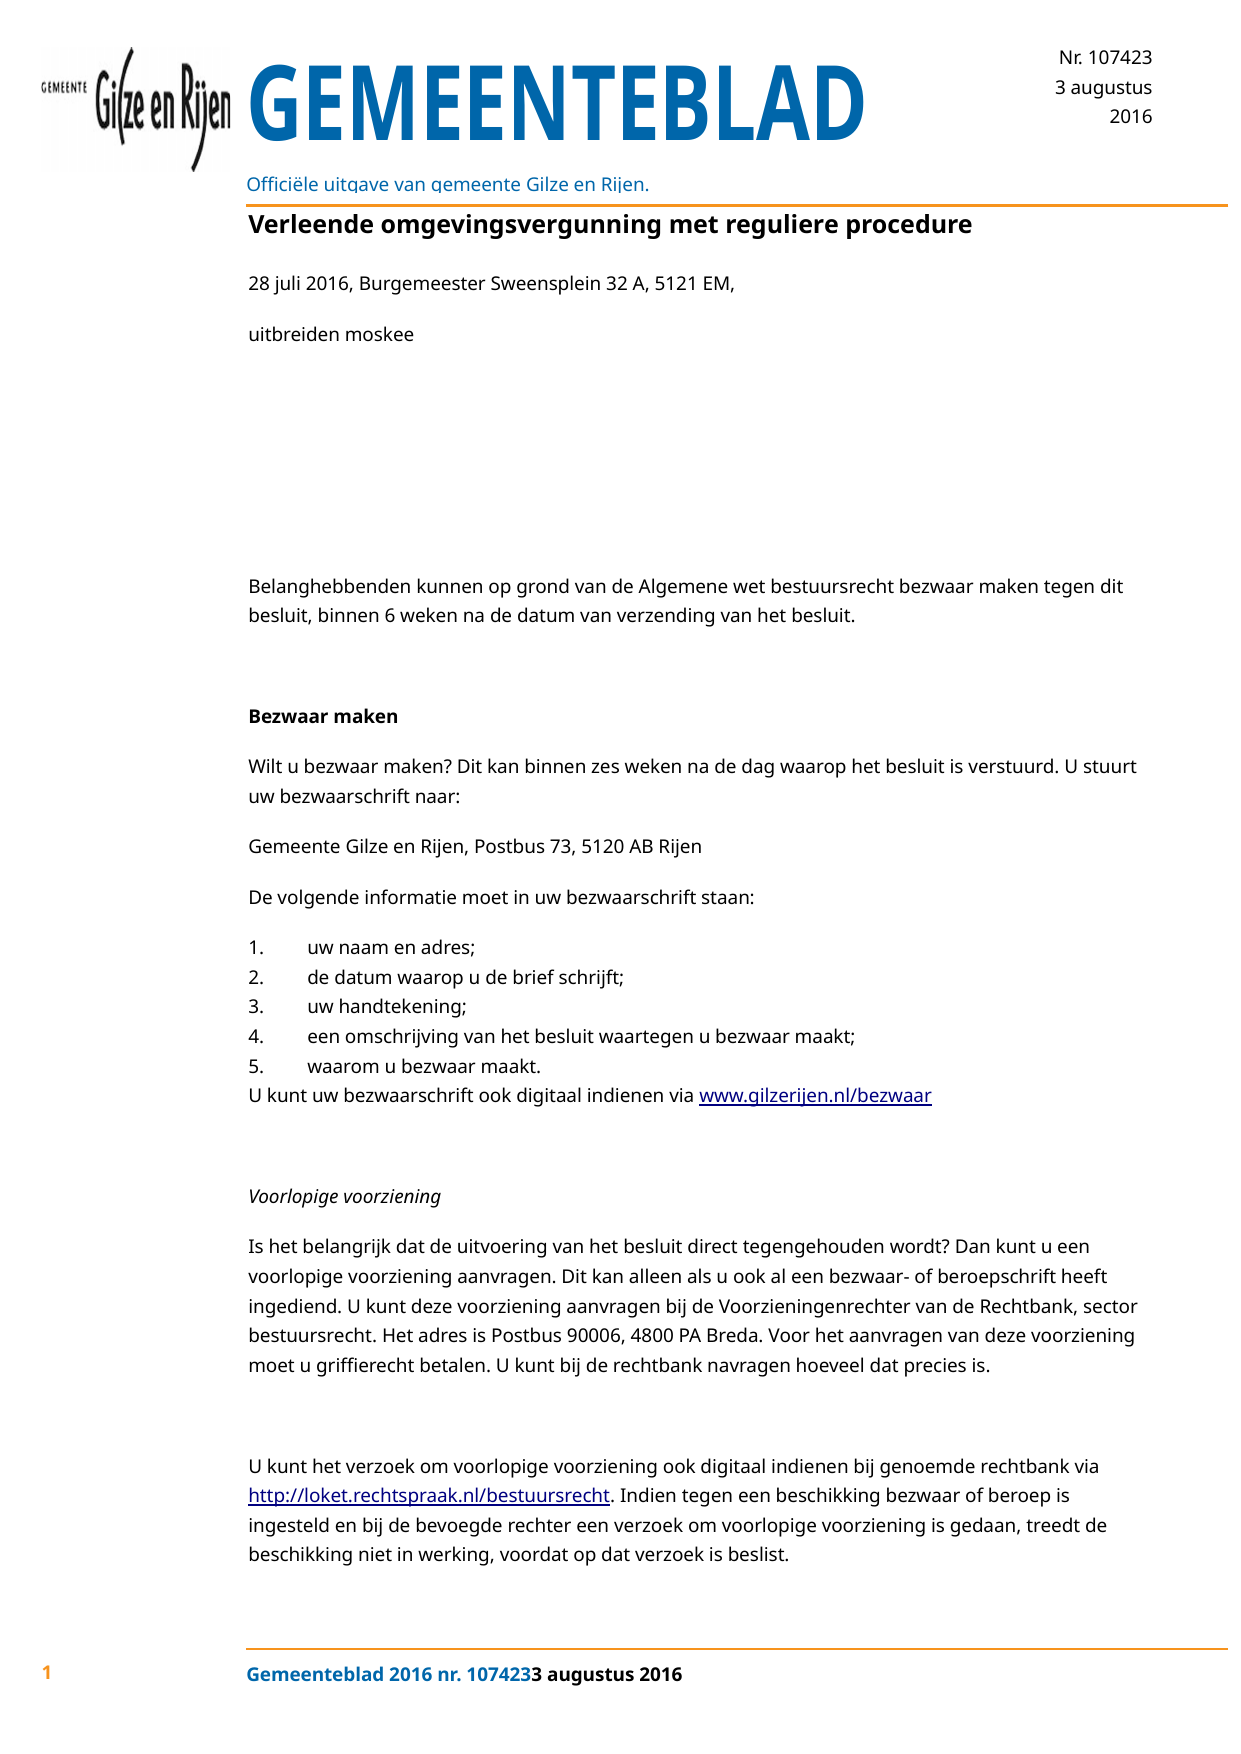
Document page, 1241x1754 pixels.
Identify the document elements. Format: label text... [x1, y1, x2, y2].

text 28 juli 2016, Burgemeester Sweensplein 32 A, 5121 EM, [248, 270, 1152, 296]
text Gemeente Gilze en Rijen, Postbus 73, 5120 AB Rijen [248, 834, 1152, 859]
list een omschrijving van het besluit waartegen u bezwaar maakt; [248, 1023, 1152, 1049]
list waarom u bezwaar maakt. [248, 1053, 1152, 1078]
text U kunt uw bezwaarschrift ook digitaal indienen via www.gilzerijen.nl/bezwaar [248, 1082, 1152, 1108]
text Belanghebbenden kunnen op grond van de Algemene wet bestuursrecht bezwaar maken tegen dit besluit, binnen 6 weken na de datum van verzending van het besluit. [248, 573, 1152, 628]
text Is het belangrijk dat de uitvoering van het besluit direct tegengehouden wordt? Dan kunt u een voorlopige voorziening aanvragen. Dit kan alleen als u ook al een bezwaar- of beroepschrift heeft ingediend. U kunt deze voorziening aanvragen bij de Voorzieningenrechter van de Rechtbank, sector bestuursrecht. Het adres is Postbus 90006, 4800 PA Breda. Voor het aanvragen van deze voorziening moet u griffierecht betalen. U kunt bij de rechtbank navragen hoeveel dat precies is. [248, 1234, 1152, 1378]
list uw naam en adres; [248, 934, 1152, 960]
list de datum waarop u de brief schrijft; [248, 964, 1152, 990]
list uw handtekening; [248, 994, 1152, 1019]
text De volgende informatie moet in uw bezwaarschrift staan: [248, 884, 1152, 910]
text Bezwaar maken [248, 703, 1152, 729]
text Verleende omgevingsvergunning met reguliere procedure [248, 207, 1152, 241]
picture [41, 47, 231, 172]
text U kunt het verzoek om voorlopige voorziening ook digitaal indienen bij genoemde rechtbank via http://loket.rechtspraak.nl/bestuursrecht. Indien tegen een beschikking bezwaar of beroep is ingesteld en bij de bevoegde rechter een verzoek om voorlopige voorziening is gedaan, treedt de beschikking niet in werking, voordat op dat verzoek is beslist. [248, 1453, 1152, 1567]
text Wilt u bezwaar maken? Dit kan binnen zes weken na de dag waarop het besluit is verstuurd. U stuurt uw bezwaarschrift naar: [248, 754, 1152, 809]
text Voorlopige voorziening [248, 1183, 1152, 1209]
text uitbreiden moskee [248, 321, 1152, 346]
